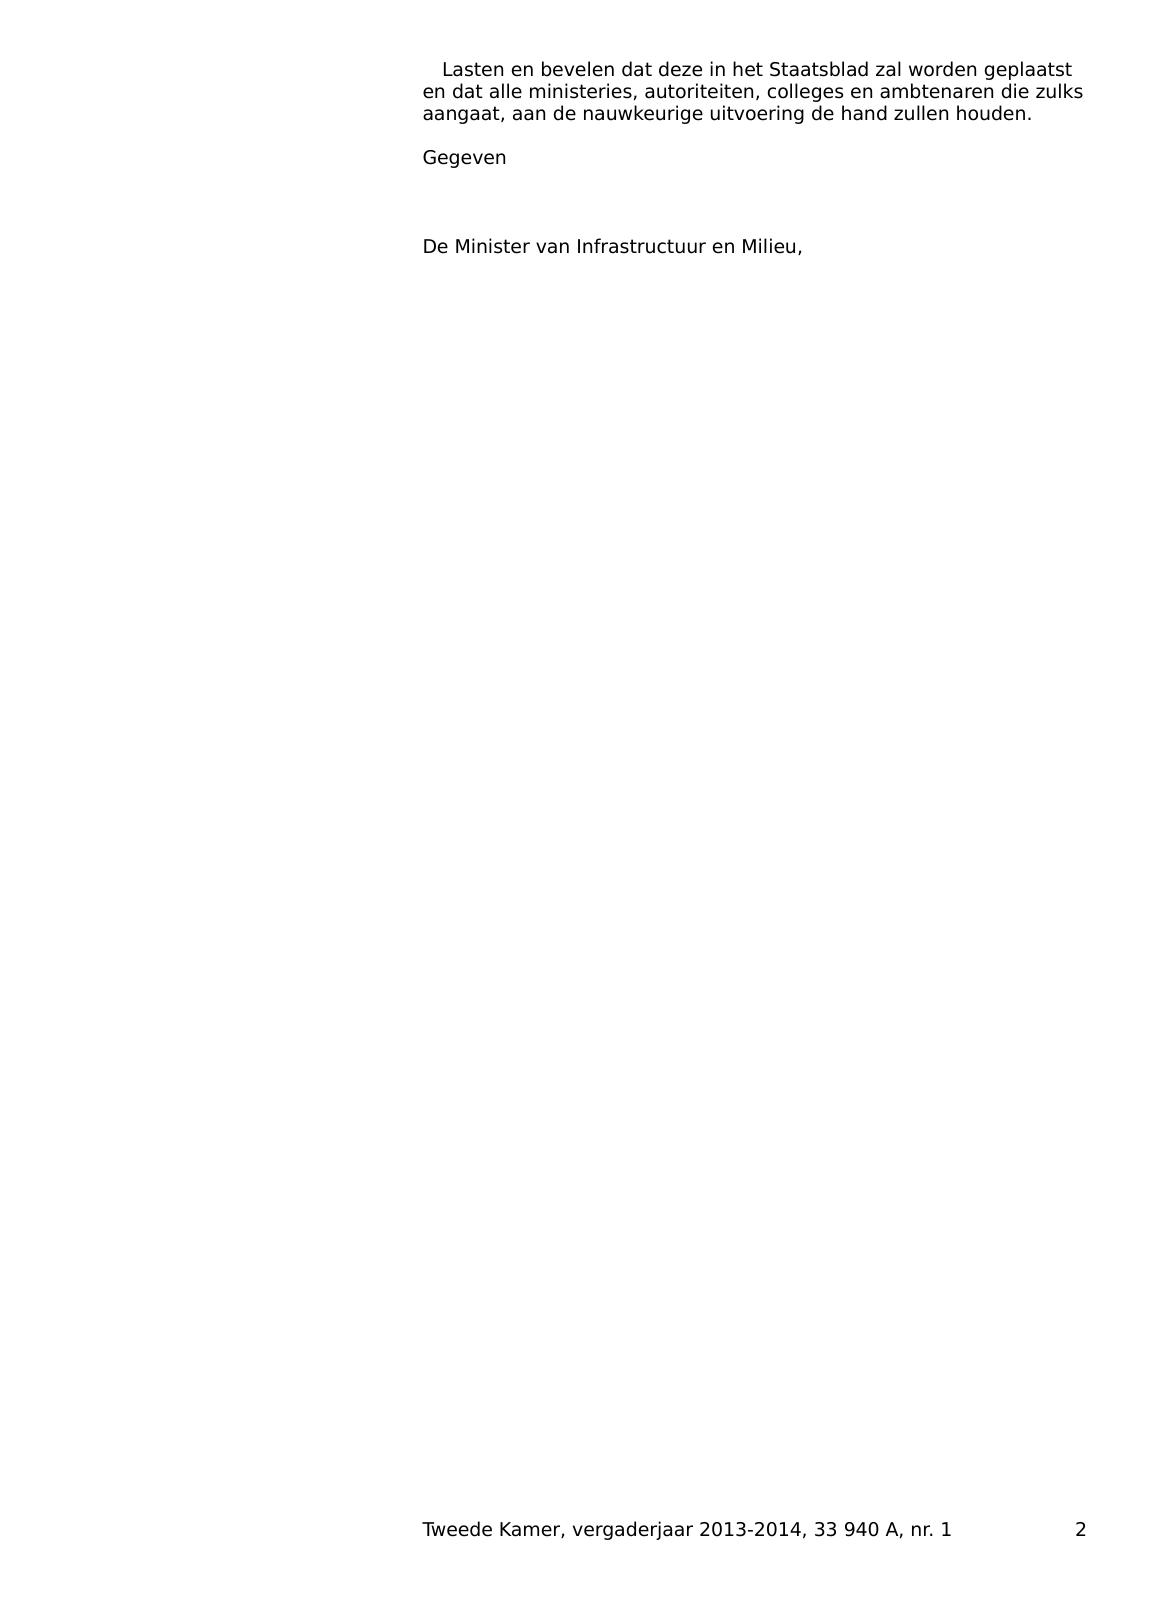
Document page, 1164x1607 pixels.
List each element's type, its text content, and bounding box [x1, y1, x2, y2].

text Lasten en bevelen dat deze in het Staatsblad zal worden geplaatst en dat alle ministeries, autoriteiten, colleges en ambtenaren die zulks aangaat, aan de nauwkeurige uitvoering de hand zullen houden. [422, 59, 1087, 125]
text De Minister van Infrastructuur en Milieu, [422, 236, 1087, 258]
text Gegeven [422, 147, 1087, 169]
